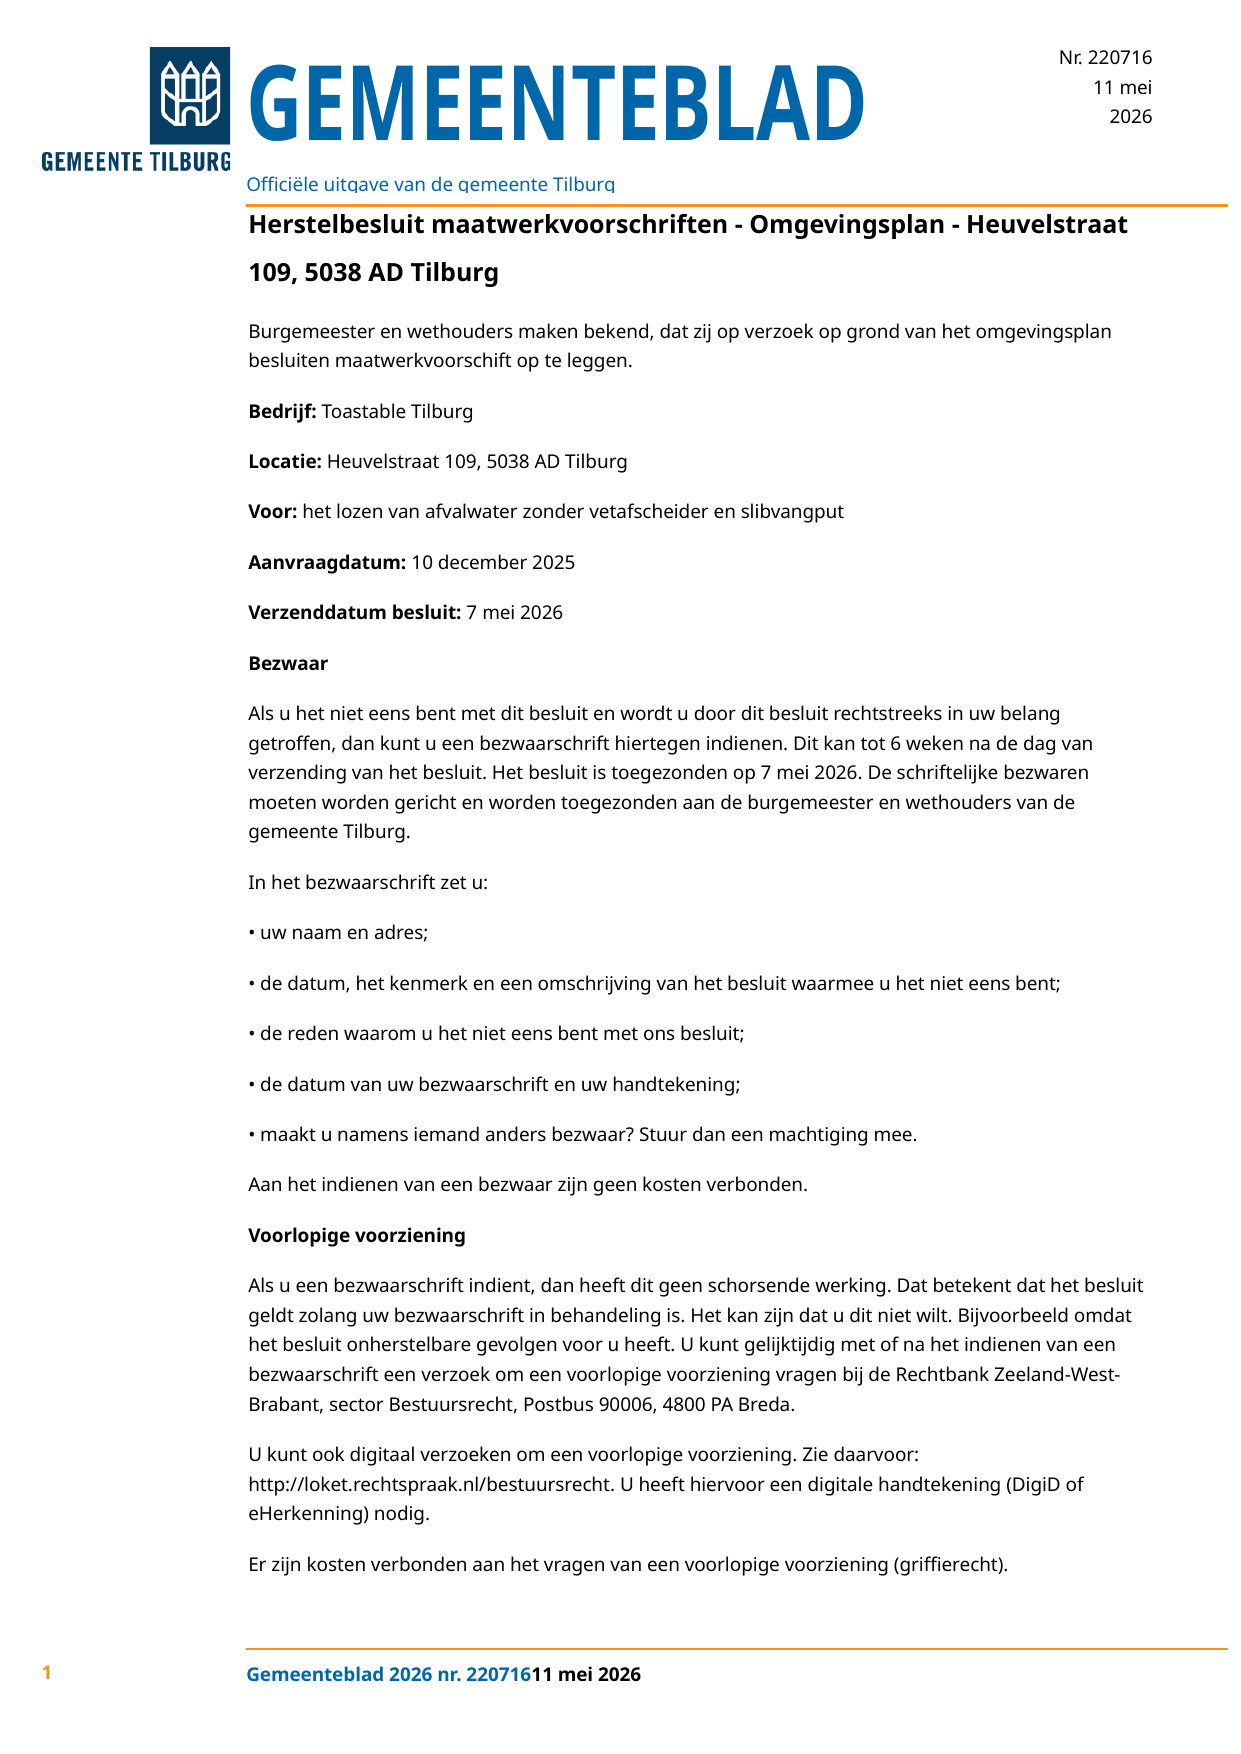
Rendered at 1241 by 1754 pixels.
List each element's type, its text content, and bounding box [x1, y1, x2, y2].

text • uw naam en adres; [248, 919, 1152, 945]
text Bedrijf: Toastable Tilburg [248, 398, 1152, 424]
text Herstelbesluit maatwerkvoorschriften - Omgevingsplan - Heuvelstraat 109, 5038 AD Tilburg [248, 207, 1152, 288]
text Voorlopige voorziening [248, 1222, 1152, 1248]
text U kunt ook digitaal verzoeken om een voorlopige voorziening. Zie daarvoor: http://loket.rechtspraak.nl/bestuursrecht. U heeft hiervoor een digitale handtekening (DigiD of eHerkenning) nodig. [248, 1441, 1152, 1526]
text Als u het niet eens bent met dit besluit en wordt u door dit besluit rechtstreeks in uw belang getroffen, dan kunt u een bezwaarschrift hiertegen indienen. Dit kan tot 6 weken na de dag van verzending van het besluit. Het besluit is toegezonden op 7 mei 2026. De schriftelijke bezwaren moeten worden gericht en worden toegezonden aan de burgemeester en wethouders van de gemeente Tilburg. [248, 700, 1152, 844]
text Bezwaar [248, 650, 1152, 676]
text Voor: het lozen van afvalwater zonder vetafscheider en slibvangput [248, 499, 1152, 524]
text Verzenddatum besluit: 7 mei 2026 [248, 599, 1152, 625]
text • de datum van uw bezwaarschrift en uw handtekening; [248, 1071, 1152, 1097]
picture [41, 47, 231, 172]
text Burgemeester en wethouders maken bekend, dat zij op verzoek op grond van het omgevingsplan besluiten maatwerkvoorschift op te leggen. [248, 318, 1152, 373]
text Er zijn kosten verbonden aan het vragen van een voorlopige voorziening (griffierecht). [248, 1551, 1152, 1577]
text Aan het indienen van een bezwaar zijn geen kosten verbonden. [248, 1172, 1152, 1197]
text Locatie: Heuvelstraat 109, 5038 AD Tilburg [248, 448, 1152, 474]
text • de datum, het kenmerk en een omschrijving van het besluit waarmee u het niet eens bent; [248, 970, 1152, 996]
text Als u een bezwaarschrift indient, dan heeft dit geen schorsende werking. Dat betekent dat het besluit geldt zolang uw bezwaarschrift in behandeling is. Het kan zijn dat u dit niet wilt. Bijvoorbeeld omdat het besluit onherstelbare gevolgen voor u heeft. U kunt gelijktijdig met of na het indienen van een bezwaarschrift een verzoek om een voorlopige voorziening vragen bij de Rechtbank Zeeland-West-Brabant, sector Bestuursrecht, Postbus 90006, 4800 PA Breda. [248, 1272, 1152, 1417]
text In het bezwaarschrift zet u: [248, 869, 1152, 895]
text • maakt u namens iemand anders bezwaar? Stuur dan een machtiging mee. [248, 1121, 1152, 1147]
text Aanvraagdatum: 10 december 2025 [248, 549, 1152, 575]
text • de reden waarom u het niet eens bent met ons besluit; [248, 1020, 1152, 1046]
